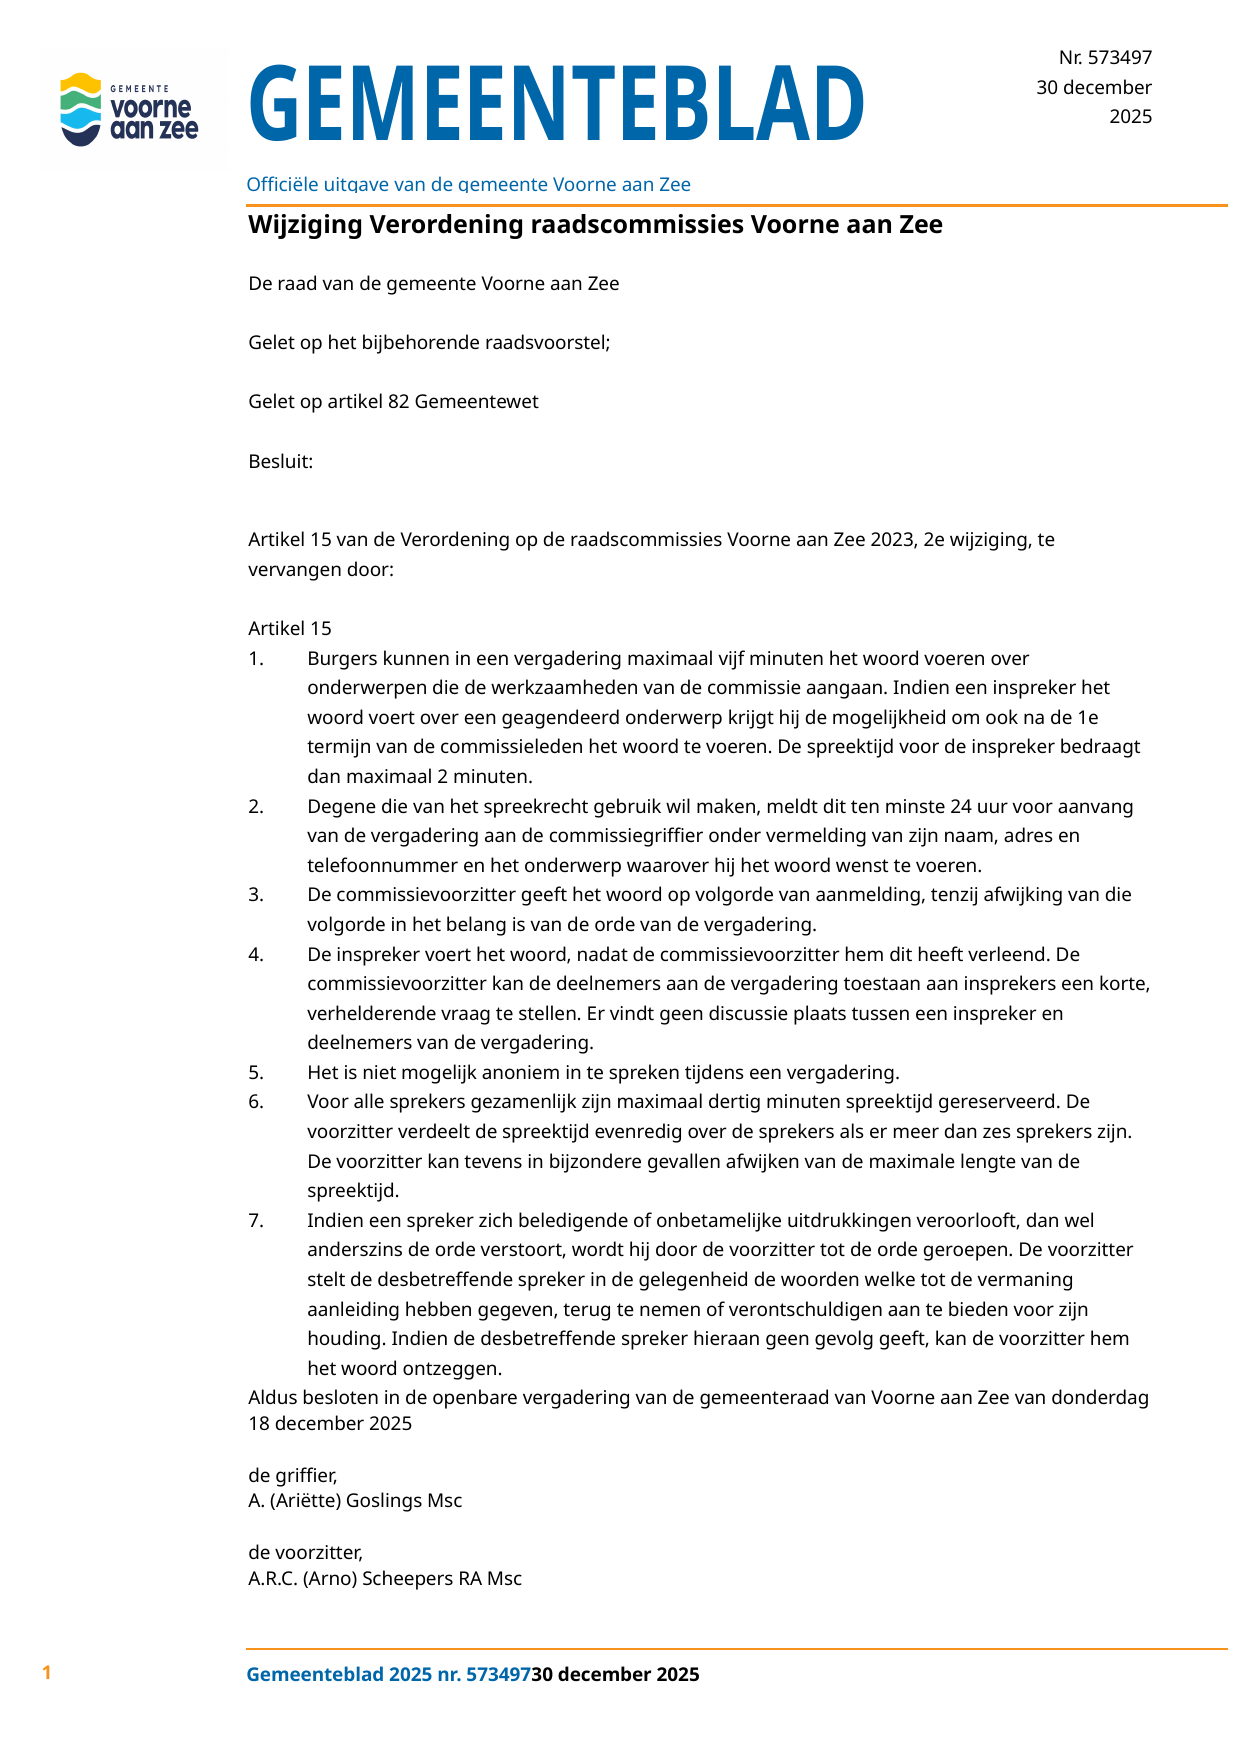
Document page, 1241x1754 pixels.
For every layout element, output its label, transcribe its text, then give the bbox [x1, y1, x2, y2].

text A.R.C. (Arno) Scheepers RA Msc [248, 1565, 1152, 1590]
text Wijziging Verordening raadscommissies Voorne aan Zee [248, 207, 1152, 241]
text Artikel 15 [248, 615, 1152, 641]
text de voorzitter, [248, 1539, 1152, 1565]
text Aldus besloten in de openbare vergadering van de gemeenteraad van Voorne aan Zee van donderdag 18 december 2025 [248, 1384, 1152, 1436]
list De inspreker voert het woord, nadat de commissievoorzitter hem dit heeft verleend. De commissievoorzitter kan de deelnemers aan de vergadering toestaan aan insprekers een korte, verhelderende vraag te stellen. Er vindt geen discussie plaats tussen een inspreker en deelnemers van de vergadering. [248, 941, 1152, 1055]
text A. (Ariëtte) Goslings Msc [248, 1487, 1152, 1513]
text Besluit: [248, 448, 1152, 473]
list Degene die van het spreekrecht gebruik wil maken, meldt dit ten minste 24 uur voor aanvang van de vergadering aan de commissiegriffier onder vermelding van zijn naam, adres en telefoonnummer en het onderwerp waarover hij het woord wenst te voeren. [248, 793, 1152, 878]
text Artikel 15 van de Verordening op de raadscommissies Voorne aan Zee 2023, 2e wijziging, te vervangen door: [248, 527, 1152, 582]
list De commissievoorzitter geeft het woord op volgorde van aanmelding, tenzij afwijking van die volgorde in het belang is van de orde van de vergadering. [248, 882, 1152, 937]
list Indien een spreker zich beledigende of onbetamelijke uitdrukkingen veroorlooft, dan wel anderszins de orde verstoort, wordt hij door de voorzitter tot de orde geroepen. De voorzitter stelt de desbetreffende spreker in de gelegenheid de woorden welke tot de vermaning aanleiding hebben gegeven, terug te nemen of verontschuldigen aan te bieden voor zijn houding. Indien de desbetreffende spreker hieraan geen gevolg geeft, kan de voorzitter hem het woord ontzeggen. [248, 1207, 1152, 1381]
text de griffier, [248, 1462, 1152, 1487]
list Voor alle sprekers gezamenlijk zijn maximaal dertig minuten spreektijd gereserveerd. De voorzitter verdeelt de spreektijd evenredig over de sprekers als er meer dan zes sprekers zijn. De voorzitter kan tevens in bijzondere gevallen afwijken van de maximale lengte van de spreektijd. [248, 1089, 1152, 1203]
picture [41, 47, 231, 172]
text Gelet op artikel 82 Gemeentewet [248, 389, 1152, 414]
list Burgers kunnen in een vergadering maximaal vijf minuten het woord voeren over onderwerpen die de werkzaamheden van de commissie aangaan. Indien een inspreker het woord voert over een geagendeerd onderwerp krijgt hij de mogelijkheid om ook na de 1e termijn van de commissieleden het woord te voeren. De spreektijd voor de inspreker bedraagt dan maximaal 2 minuten. [248, 645, 1152, 789]
text De raad van de gemeente Voorne aan Zee [248, 270, 1152, 296]
text Gelet op het bijbehorende raadsvoorstel; [248, 329, 1152, 355]
list Het is niet mogelijk anoniem in te spreken tijdens een vergadering. [248, 1059, 1152, 1085]
